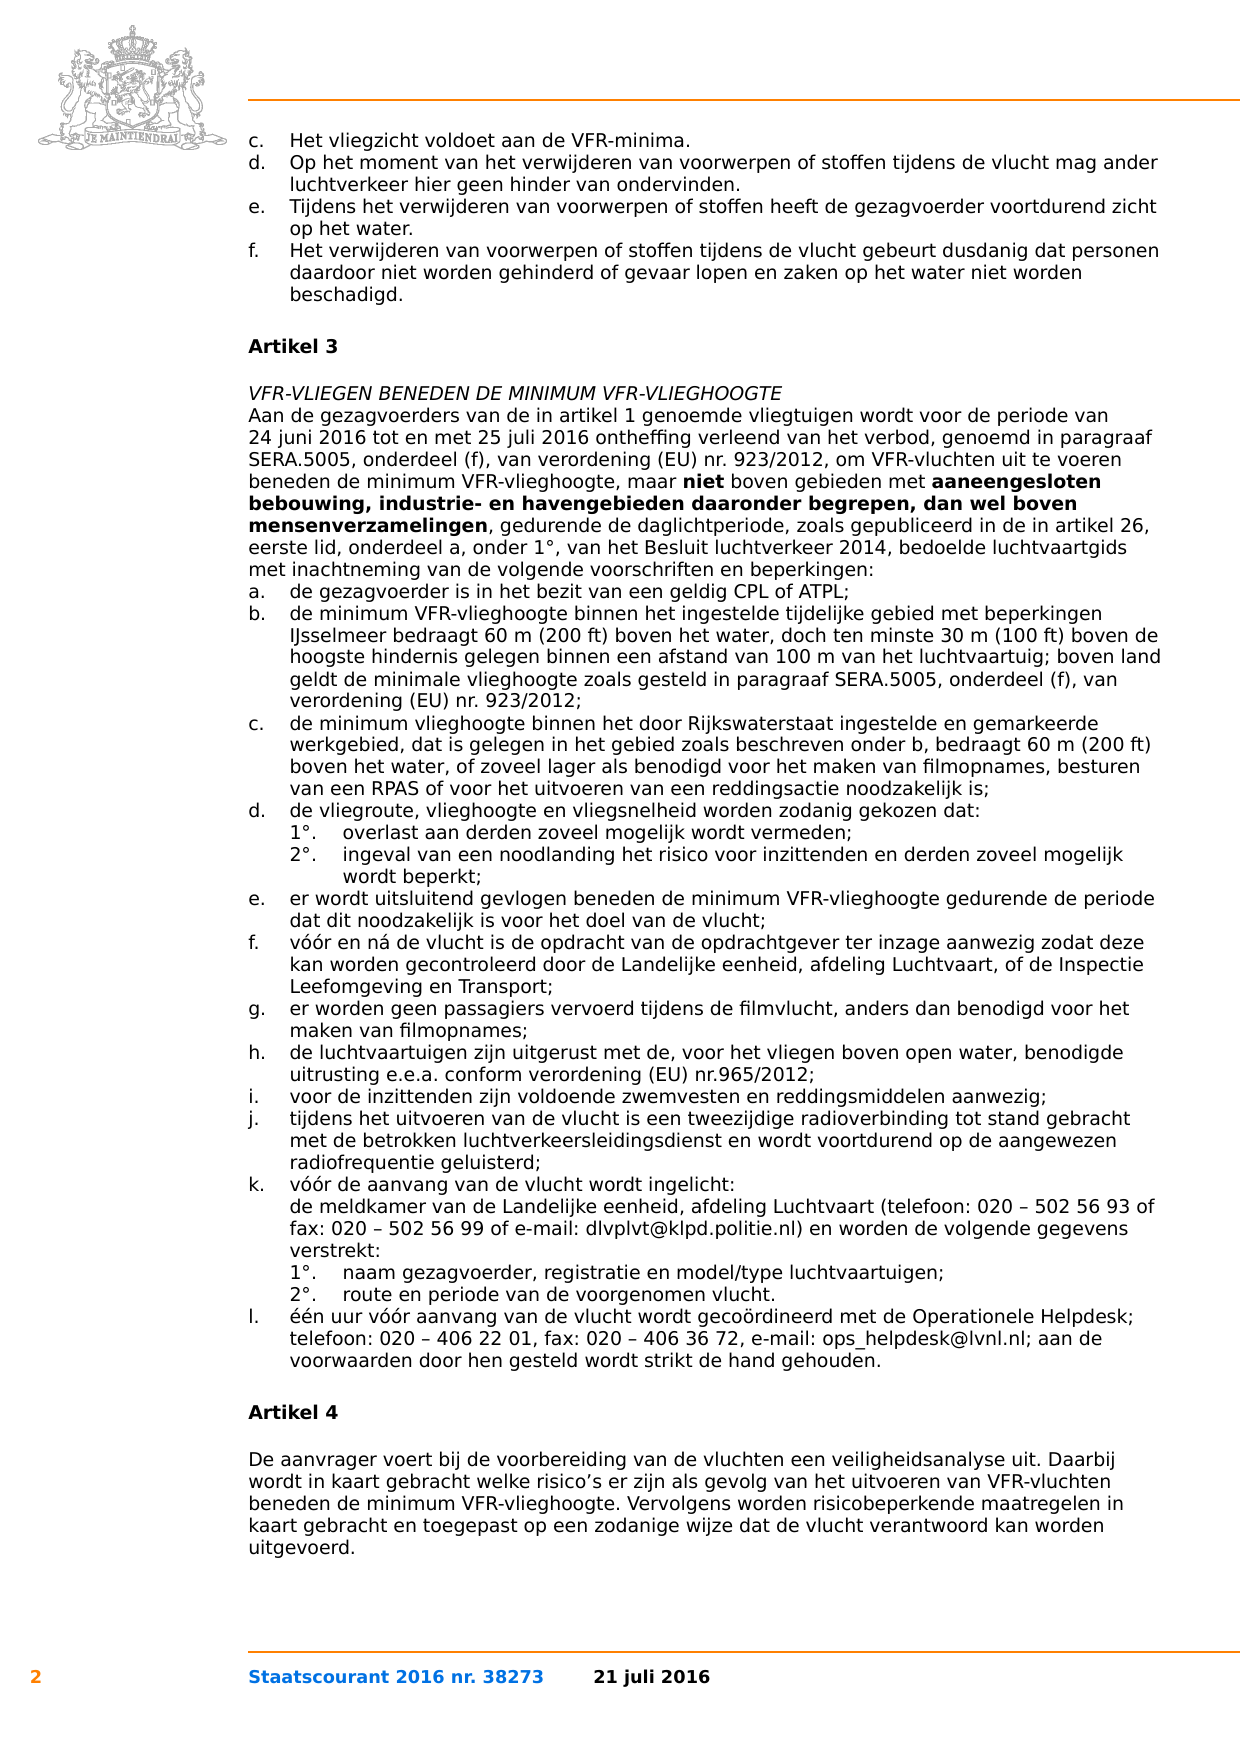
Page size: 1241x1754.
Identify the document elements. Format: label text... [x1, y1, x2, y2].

text k. vóór de aanvang van de vlucht wordt ingelicht: [248, 1174, 1163, 1196]
text 1°. overlast aan derden zoveel mogelijk wordt vermeden; [289, 822, 1163, 844]
text j. tijdens het uitvoeren van de vlucht is een tweezijdige radioverbinding tot stand gebracht met de betrokken luchtverkeersleidingsdienst en wordt voortdurend op de aangewezen radiofrequentie geluisterd; [248, 1108, 1163, 1174]
text 1°. naam gezagvoerder, registratie en model/type luchtvaartuigen; [289, 1262, 1163, 1284]
text b. de minimum VFR-vlieghoogte binnen het ingestelde tijdelijke gebied met beperkingen IJsselmeer bedraagt 60 m (200 ft) boven het water, doch ten minste 30 m (100 ft) boven de hoogste hindernis gelegen binnen een afstand van 100 m van het luchtvaartuig; boven land geldt de minimale vlieghoogte zoals gesteld in paragraaf SERA.5005, onderdeel (f), van verordening (EU) nr. 923/2012; [248, 602, 1163, 712]
text d. de vliegroute, vlieghoogte en vliegsnelheid worden zodanig gekozen dat: [248, 800, 1163, 822]
text Aan de gezagvoerders van de in artikel 1 genoemde vliegtuigen wordt voor de periode van 24 juni 2016 tot en met 25 juli 2016 ontheffing verleend van het verbod, genoemd in paragraaf SERA.5005, onderdeel (f), van verordening (EU) nr. 923/2012, om VFR-vluchten uit te voeren beneden de minimum VFR-vlieghoogte, maar niet boven gebieden met aaneengesloten bebouwing, industrie- en havengebieden daaronder begrepen, dan wel boven mensenverzamelingen, gedurende de daglichtperiode, zoals gepubliceerd in de in artikel 26, eerste lid, onderdeel a, onder 1°, van het Besluit luchtverkeer 2014, bedoelde luchtvaartgids met inachtneming van de volgende voorschriften en beperkingen: [248, 405, 1163, 581]
text i. voor de inzittenden zijn voldoende zwemvesten en reddingsmiddelen aanwezig; [248, 1086, 1163, 1108]
text f. vóór en ná de vlucht is de opdracht van de opdrachtgever ter inzage aanwezig zodat deze kan worden gecontroleerd door de Landelijke eenheid, afdeling Luchtvaart, of de Inspectie Leefomgeving en Transport; [248, 932, 1163, 998]
picture [38, 25, 227, 150]
text f. Het verwijderen van voorwerpen of stoffen tijdens de vlucht gebeurt dusdanig dat personen daardoor niet worden gehinderd of gevaar lopen en zaken op het water niet worden beschadigd. [248, 240, 1163, 306]
subtitle Artikel 4 [248, 1402, 1163, 1424]
text h. de luchtvaartuigen zijn uitgerust met de, voor het vliegen boven open water, benodigde uitrusting e.e.a. conform verordening (EU) nr.965/2012; [248, 1042, 1163, 1086]
text e. er wordt uitsluitend gevlogen beneden de minimum VFR-vlieghoogte gedurende de periode dat dit noodzakelijk is voor het doel van de vlucht; [248, 888, 1163, 932]
text d. Op het moment van het verwijderen van voorwerpen of stoffen tijdens de vlucht mag ander luchtverkeer hier geen hinder van ondervinden. [248, 152, 1163, 196]
text c. Het vliegzicht voldoet aan de VFR-minima. [248, 130, 1163, 152]
text de meldkamer van de Landelijke eenheid, afdeling Luchtvaart (telefoon: 020 – 502 56 93 of fax: 020 – 502 56 99 of e-mail: dlvplvt@klpd.politie.nl) en worden de volgende gegevens verstrekt: [289, 1196, 1163, 1262]
text c. de minimum vlieghoogte binnen het door Rijkswaterstaat ingestelde en gemarkeerde werkgebied, dat is gelegen in het gebied zoals beschreven onder b, bedraagt 60 m (200 ft) boven het water, of zoveel lager als benodigd voor het maken van filmopnames, besturen van een RPAS of voor het uitvoeren van een reddingsactie noodzakelijk is; [248, 712, 1163, 800]
text g. er worden geen passagiers vervoerd tijdens de filmvlucht, anders dan benodigd voor het maken van filmopnames; [248, 998, 1163, 1042]
text e. Tijdens het verwijderen van voorwerpen of stoffen heeft de gezagvoerder voortdurend zicht op het water. [248, 196, 1163, 240]
text 2°. route en periode van de voorgenomen vlucht. [289, 1284, 1163, 1306]
text a. de gezagvoerder is in het bezit van een geldig CPL of ATPL; [248, 581, 1163, 602]
text 2°. ingeval van een noodlanding het risico voor inzittenden en derden zoveel mogelijk wordt beperkt; [289, 844, 1163, 888]
text l. één uur vóór aanvang van de vlucht wordt gecoördineerd met de Operationele Helpdesk; telefoon: 020 – 406 22 01, fax: 020 – 406 36 72, e-mail: ops_helpdesk@lvnl.nl; aan de voorwaarden door hen gesteld wordt strikt de hand gehouden. [248, 1306, 1163, 1372]
subtitle VFR-VLIEGEN BENEDEN DE MINIMUM VFR-VLIEGHOOGTE [248, 383, 1163, 405]
text De aanvrager voert bij de voorbereiding van de vluchten een veiligheidsanalyse uit. Daarbij wordt in kaart gebracht welke risico’s er zijn als gevolg van het uitvoeren van VFR-vluchten beneden de minimum VFR-vlieghoogte. Vervolgens worden risicobeperkende maatregelen in kaart gebracht en toegepast op een zodanige wijze dat de vlucht verantwoord kan worden uitgevoerd. [248, 1449, 1163, 1559]
subtitle Artikel 3 [248, 336, 1163, 358]
